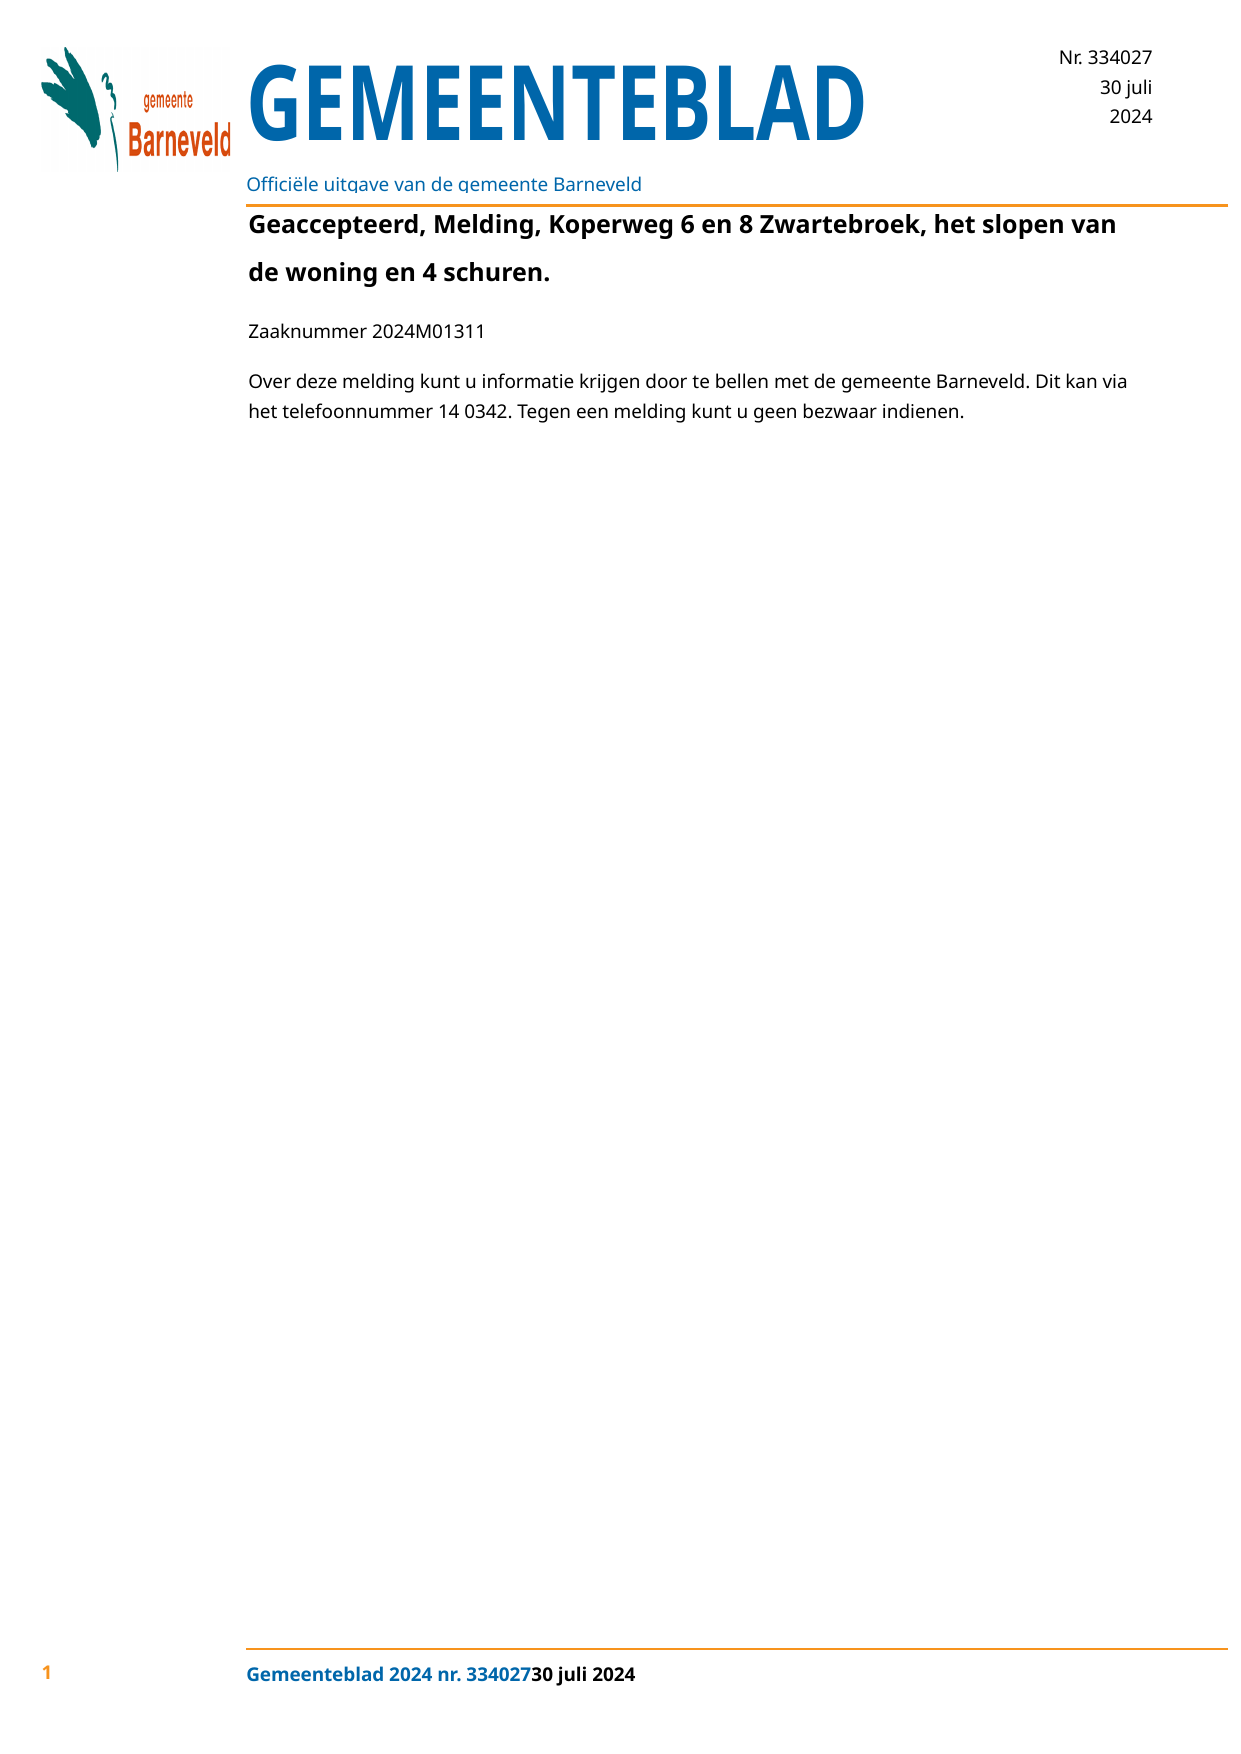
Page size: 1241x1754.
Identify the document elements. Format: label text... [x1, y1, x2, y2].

text Over deze melding kunt u informatie krijgen door te bellen met de gemeente Barneveld. Dit kan via het telefoonnummer 14 0342. Tegen een melding kunt u geen bezwaar indienen. [248, 368, 1152, 424]
text Geaccepteerd, Melding, Koperweg 6 en 8 Zwartebroek, het slopen van de woning en 4 schuren. [248, 207, 1152, 288]
text Zaaknummer 2024M01311 [248, 318, 1152, 344]
picture [41, 47, 231, 172]
